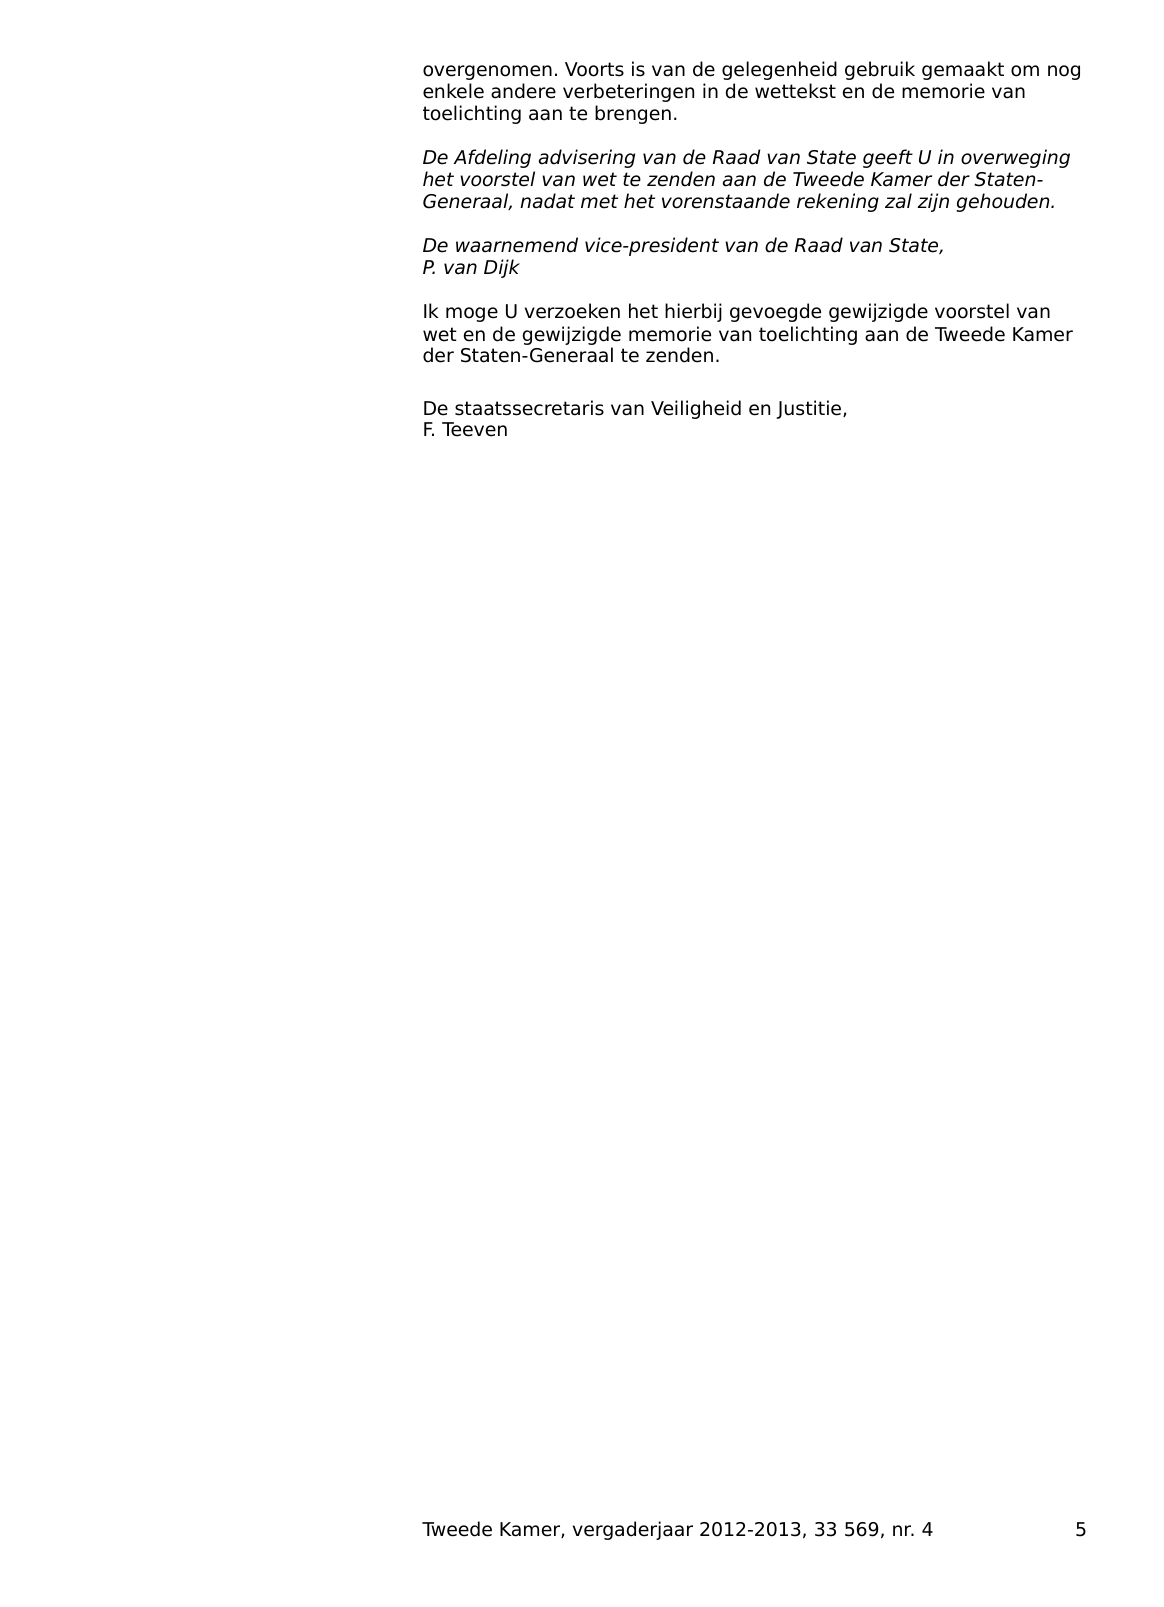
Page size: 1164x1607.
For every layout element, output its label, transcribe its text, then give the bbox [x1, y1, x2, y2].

text De waarnemend vice-president van de Raad van State, [422, 235, 1087, 257]
text De staatssecretaris van Veiligheid en Justitie, F. Teeven [422, 397, 1087, 441]
text Ik moge U verzoeken het hierbij gevoegde gewijzigde voorstel van wet en de gewijzigde memorie van toelichting aan de Tweede Kamer der Staten-Generaal te zenden. [422, 301, 1087, 367]
text P. van Dijk [422, 257, 1087, 279]
text De Afdeling advisering van de Raad van State geeft U in overweging het voorstel van wet te zenden aan de Tweede Kamer der Staten-Generaal, nadat met het vorenstaande rekening zal zijn gehouden. [422, 147, 1087, 213]
text overgenomen. Voorts is van de gelegenheid gebruik gemaakt om nog enkele andere verbeteringen in de wettekst en de memorie van toelichting aan te brengen. [422, 59, 1087, 125]
